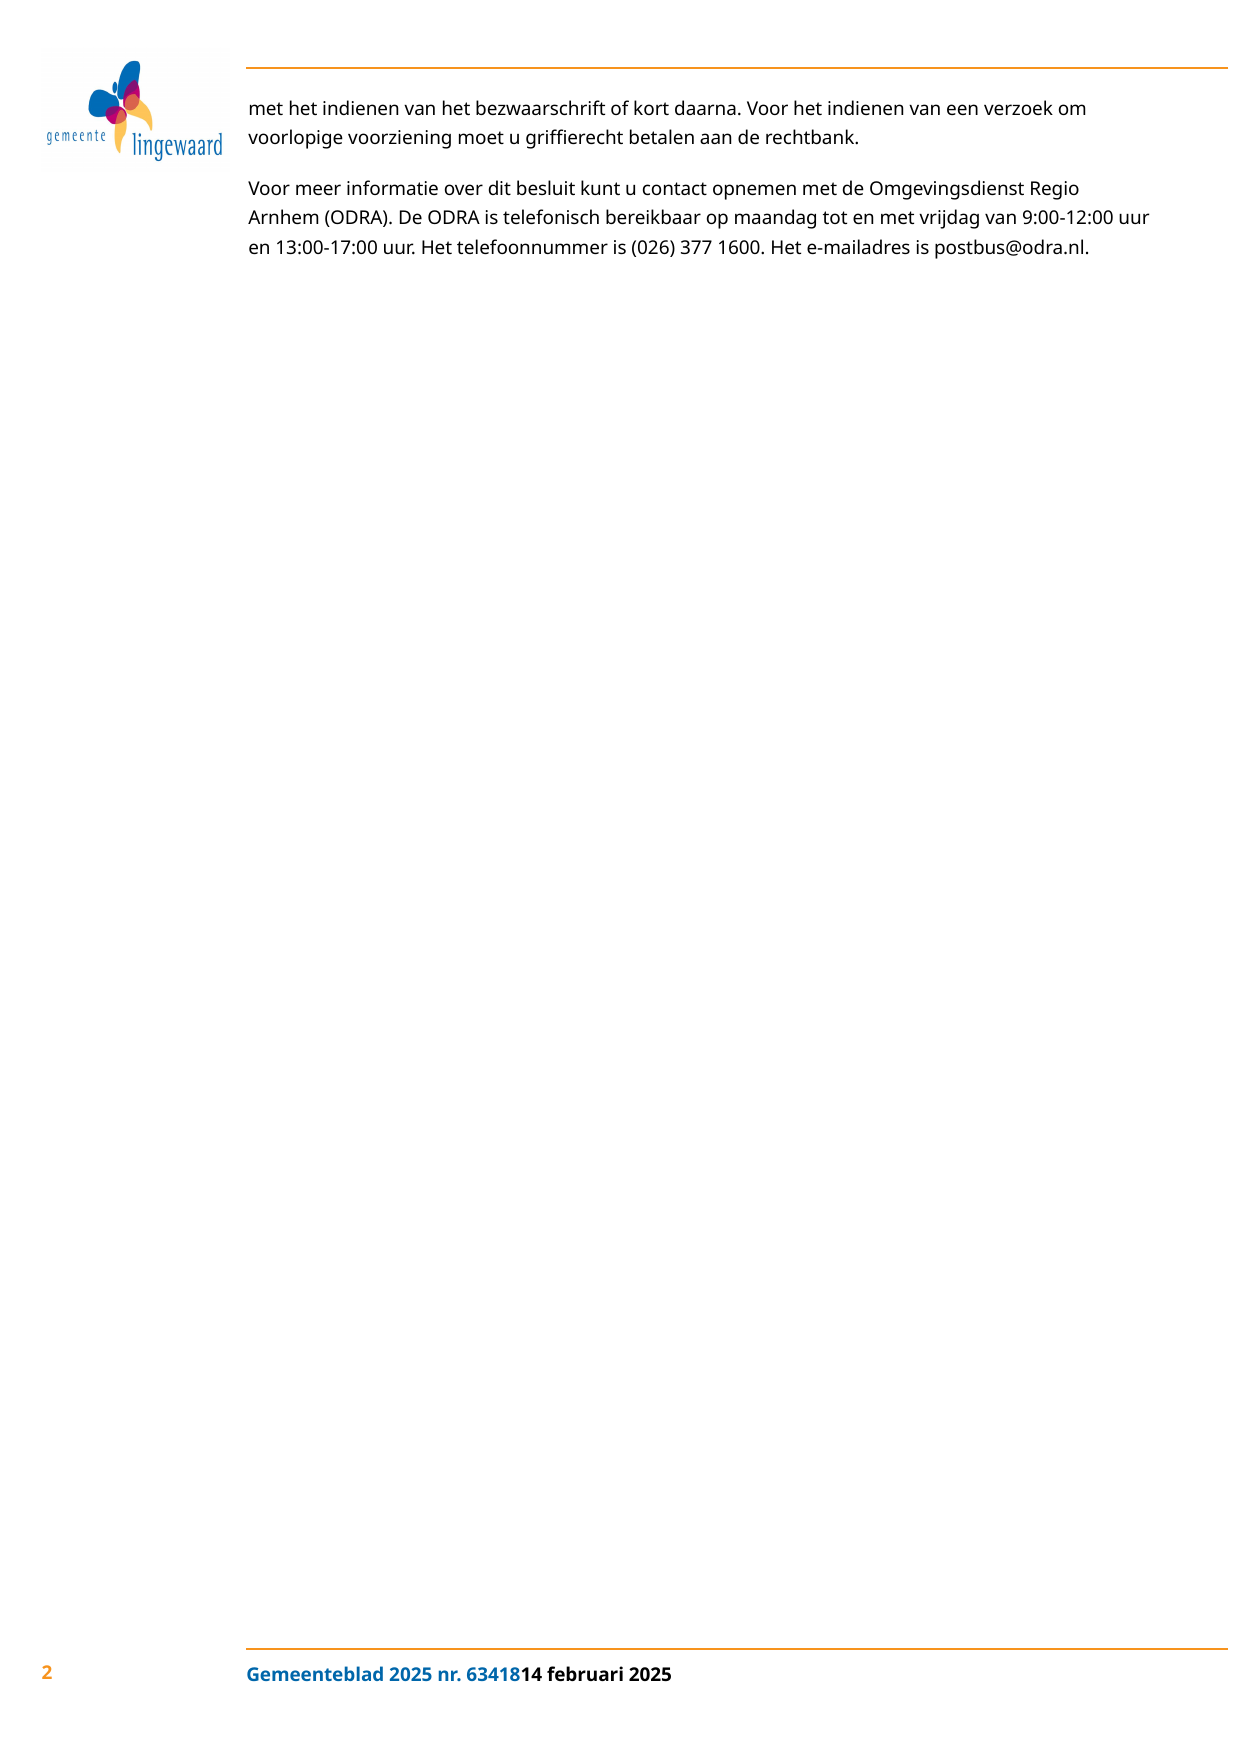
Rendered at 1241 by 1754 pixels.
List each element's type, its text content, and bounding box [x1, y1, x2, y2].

picture [41, 47, 231, 172]
text met het indienen van het bezwaarschrift of kort daarna. Voor het indienen van een verzoek om voorlopige voorziening moet u griffierecht betalen aan de rechtbank. [248, 95, 1152, 150]
text Voor meer informatie over dit besluit kunt u contact opnemen met de Omgevingsdienst Regio Arnhem (ODRA). De ODRA is telefonisch bereikbaar op maandag tot en met vrijdag van 9:00-12:00 uur en 13:00-17:00 uur. Het telefoonnummer is (026) 377 1600. Het e-mailadres is postbus@odra.nl. [248, 175, 1152, 260]
